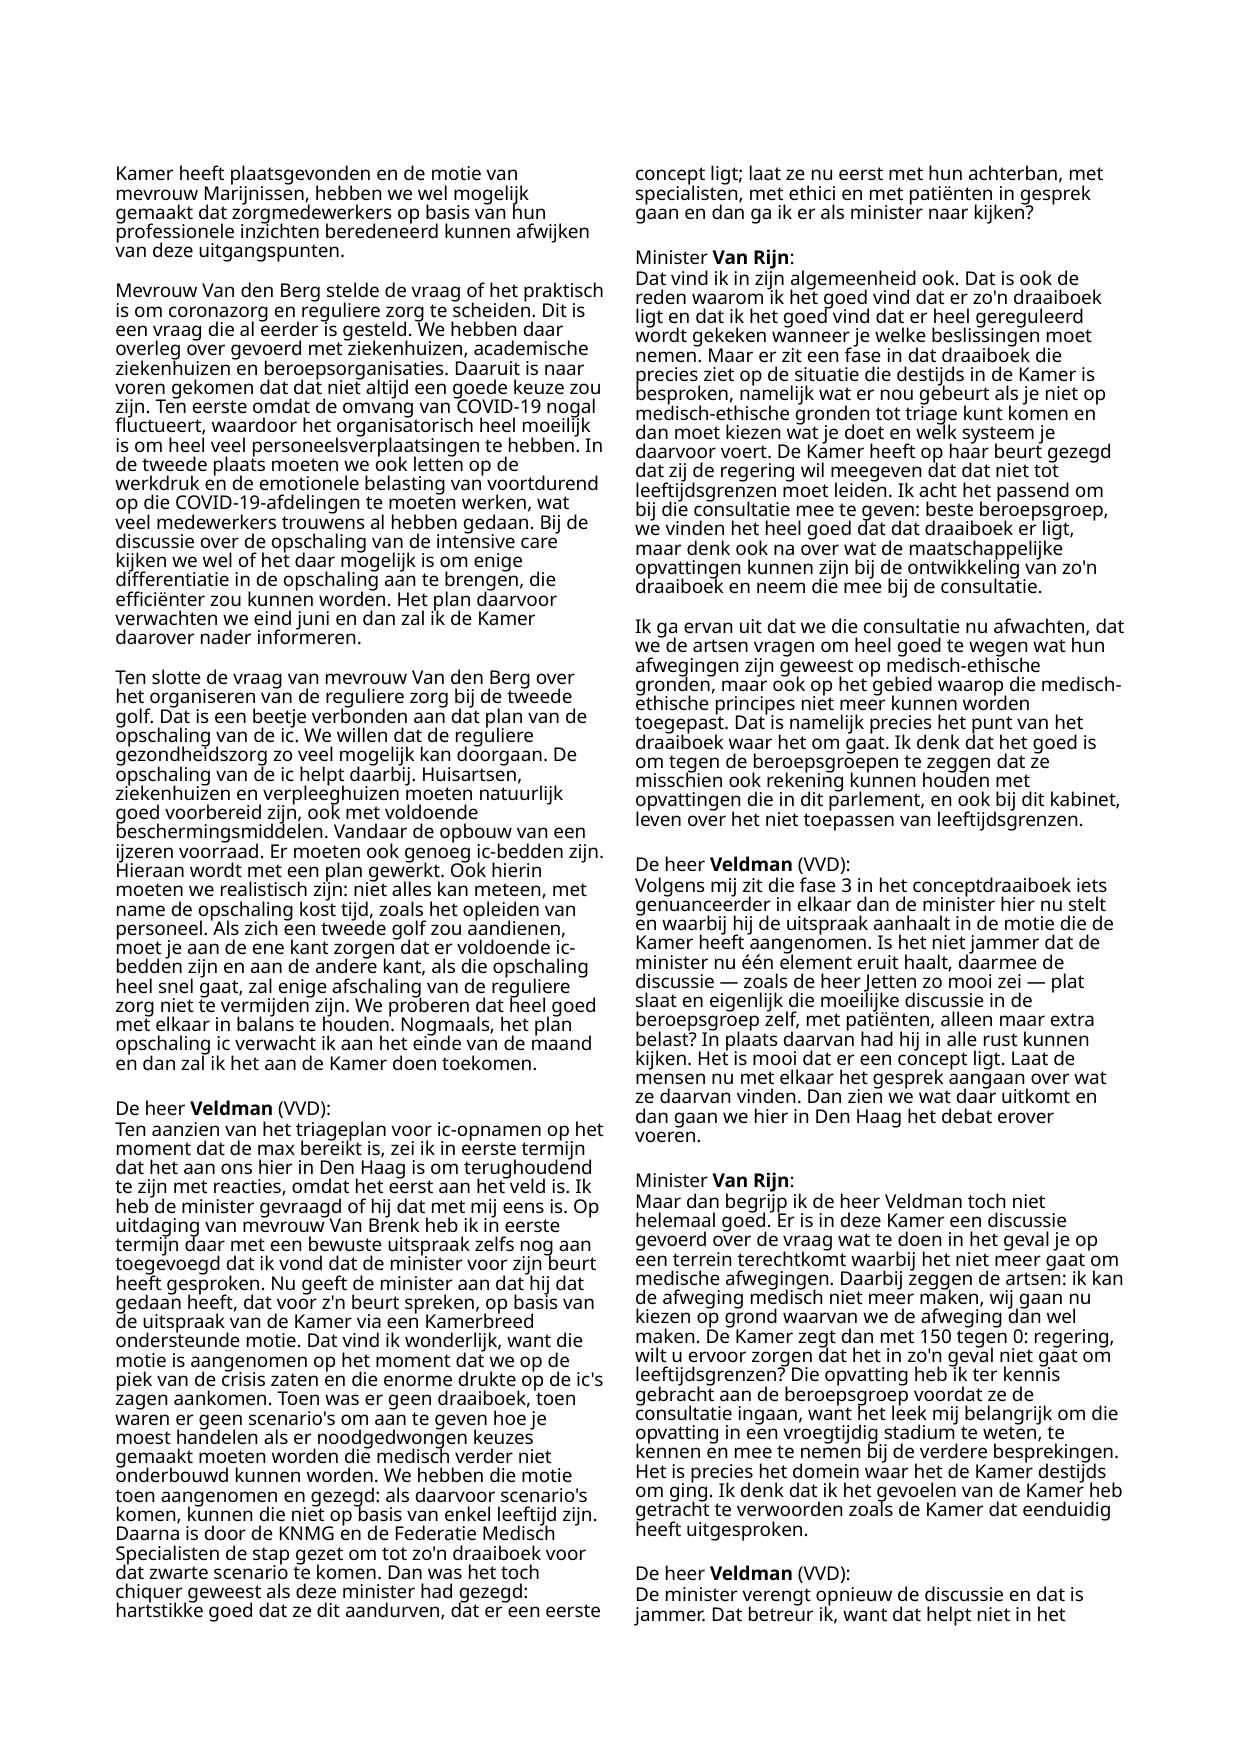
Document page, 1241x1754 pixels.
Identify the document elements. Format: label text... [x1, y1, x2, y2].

text Volgens mij zit die fase 3 in het conceptdraaiboek iets genuanceerder in elkaar dan de minister hier nu stelt en waarbij hij de uitspraak aanhaalt in de motie die de Kamer heeft aangenomen. Is het niet jammer dat de minister nu één element eruit haalt, daarmee de discussie — zoals de heer Jetten zo mooi zei — plat slaat en eigenlijk die moeilijke discussie in de beroepsgroep zelf, met patiënten, alleen maar extra belast? In plaats daarvan had hij in alle rust kunnen kijken. Het is mooi dat er een concept ligt. Laat de mensen nu met elkaar het gesprek aangaan over wat ze daarvan vinden. Dan zien we wat daar uitkomt en dan gaan we hier in Den Haag het debat erover voeren. [635, 877, 1125, 1146]
text Mevrouw Van den Berg stelde de vraag of het praktisch is om coronazorg en reguliere zorg te scheiden. Dit is een vraag die al eerder is gesteld. We hebben daar overleg over gevoerd met ziekenhuizen, academische ziekenhuizen en beroepsorganisaties. Daaruit is naar voren gekomen dat dat niet altijd een goede keuze zou zijn. Ten eerste omdat de omvang van COVID-19 nogal fluctueert, waardoor het organisatorisch heel moeilijk is om heel veel personeelsverplaatsingen te hebben. In de tweede plaats moeten we ook letten op de werkdruk en de emotionele belasting van voortdurend op die COVID-19-afdelingen te moeten werken, wat veel medewerkers trouwens al hebben gedaan. Bij de discussie over de opschaling van de intensive care kijken we wel of het daar mogelijk is om enige differentiatie in de opschaling aan te brengen, die efficiënter zou kunnen worden. Het plan daarvoor verwachten we eind juni en dan zal ik de Kamer daarover nader informeren. [115, 282, 605, 648]
text De minister verengt opnieuw de discussie en dat is jammer. Dat betreur ik, want dat helpt niet in het [635, 1586, 1125, 1625]
text De heer Veldman (VVD): [635, 851, 1125, 877]
text De heer Veldman (VVD): [635, 1561, 1125, 1586]
text Kamer heeft plaatsgevonden en de motie van mevrouw Marijnissen, hebben we wel mogelijk gemaakt dat zorgmedewerkers op basis van hun professionele inzichten beredeneerd kunnen afwijken van deze uitgangspunten. [115, 165, 605, 262]
text Ik ga ervan uit dat we die consultatie nu afwachten, dat we de artsen vragen om heel goed te wegen wat hun afwegingen zijn geweest op medisch-ethische gronden, maar ook op het gebied waarop die medisch-ethische principes niet meer kunnen worden toegepast. Dat is namelijk precies het punt van het draaiboek waar het om gaat. Ik denk dat het goed is om tegen de beroepsgroepen te zeggen dat ze misschien ook rekening kunnen houden met opvattingen die in dit parlement, en ook bij dit kabinet, leven over het niet toepassen van leeftijdsgrenzen. [635, 618, 1125, 830]
text Ten slotte de vraag van mevrouw Van den Berg over het organiseren van de reguliere zorg bij de tweede golf. Dat is een beetje verbonden aan dat plan van de opschaling van de ic. We willen dat de reguliere gezondheidszorg zo veel mogelijk kan doorgaan. De opschaling van de ic helpt daarbij. Huisartsen, ziekenhuizen en verpleeghuizen moeten natuurlijk goed voorbereid zijn, ook met voldoende beschermingsmiddelen. Vandaar de opbouw van een ijzeren voorraad. Er moeten ook genoeg ic-bedden zijn. Hieraan wordt met een plan gewerkt. Ook hierin moeten we realistisch zijn: niet alles kan meteen, met name de opschaling kost tijd, zoals het opleiden van personeel. Als zich een tweede golf zou aandienen, moet je aan de ene kant zorgen dat er voldoende ic-bedden zijn en aan de andere kant, als die opschaling heel snel gaat, zal enige afschaling van de reguliere zorg niet te vermijden zijn. We proberen dat heel goed met elkaar in balans te houden. Nogmaals, het plan opschaling ic verwacht ik aan het einde van de maand en dan zal ik het aan de Kamer doen toekomen. [115, 669, 605, 1074]
text Maar dan begrijp ik de heer Veldman toch niet helemaal goed. Er is in deze Kamer een discussie gevoerd over de vraag wat te doen in het geval je op een terrein terechtkomt waarbij het niet meer gaat om medische afwegingen. Daarbij zeggen de artsen: ik kan de afweging medisch niet meer maken, wij gaan nu kiezen op grond waarvan we de afweging dan wel maken. De Kamer zegt dan met 150 tegen 0: regering, wilt u ervoor zorgen dat het in zo'n geval niet gaat om leeftijdsgrenzen? Die opvatting heb ik ter kennis gebracht aan de beroepsgroep voordat ze de consultatie ingaan, want het leek mij belangrijk om die opvatting in een vroegtijdig stadium te weten, te kennen en mee te nemen bij de verdere besprekingen. Het is precies het domein waar het de Kamer destijds om ging. Ik denk dat ik het gevoelen van de Kamer heb getracht te verwoorden zoals de Kamer dat eenduidig heeft uitgesproken. [635, 1193, 1125, 1540]
text De heer Veldman (VVD): [115, 1095, 605, 1121]
text Minister Van Rijn: [635, 1167, 1125, 1193]
text Dat vind ik in zijn algemeenheid ook. Dat is ook de reden waarom ik het goed vind dat er zo'n draaiboek ligt en dat ik het goed vind dat er heel gereguleerd wordt gekeken wanneer je welke beslissingen moet nemen. Maar er zit een fase in dat draaiboek die precies ziet op de situatie die destijds in de Kamer is besproken, namelijk wat er nou gebeurt als je niet op medisch-ethische gronden tot triage kunt komen en dan moet kiezen wat je doet en welk systeem je daarvoor voert. De Kamer heeft op haar beurt gezegd dat zij de regering wil meegeven dat dat niet tot leeftijdsgrenzen moet leiden. Ik acht het passend om bij die consultatie mee te geven: beste beroepsgroep, we vinden het heel goed dat dat draaiboek er ligt, maar denk ook na over wat de maatschappelijke opvattingen kunnen zijn bij de ontwikkeling van zo'n draaiboek en neem die mee bij de consultatie. [635, 270, 1125, 597]
text Ten aanzien van het triageplan voor ic-opnamen op het moment dat de max bereikt is, zei ik in eerste termijn dat het aan ons hier in Den Haag is om terughoudend te zijn met reacties, omdat het eerst aan het veld is. Ik heb de minister gevraagd of hij dat met mij eens is. Op uitdaging van mevrouw Van Brenk heb ik in eerste termijn daar met een bewuste uitspraak zelfs nog aan toegevoegd dat ik vond dat de minister voor zijn beurt heeft gesproken. Nu geeft de minister aan dat hij dat gedaan heeft, dat voor z'n beurt spreken, op basis van de uitspraak van de Kamer via een Kamerbreed ondersteunde motie. Dat vind ik wonderlijk, want die motie is aangenomen op het moment dat we op de piek van de crisis zaten en die enorme drukte op de ic's zagen aankomen. Toen was er geen draaiboek, toen waren er geen scenario's om aan te geven hoe je moest handelen als er noodgedwongen keuzes gemaakt moeten worden die medisch verder niet onderbouwd kunnen worden. We hebben die motie toen aangenomen en gezegd: als daarvoor scenario's komen, kunnen die niet op basis van enkel leeftijd zijn. Daarna is door de KNMG en de Federatie Medisch Specialisten de stap gezet om tot zo'n draaiboek voor dat zwarte scenario te komen. Dan was het toch chiquer geweest als deze minister had gezegd: hartstikke goed dat ze dit aandurven, dat er een eerste [115, 1121, 605, 1622]
text Minister Van Rijn: [635, 244, 1125, 270]
text concept ligt; laat ze nu eerst met hun achterban, met specialisten, met ethici en met patiënten in gesprek gaan en dan ga ik er als minister naar kijken? [635, 165, 1125, 223]
